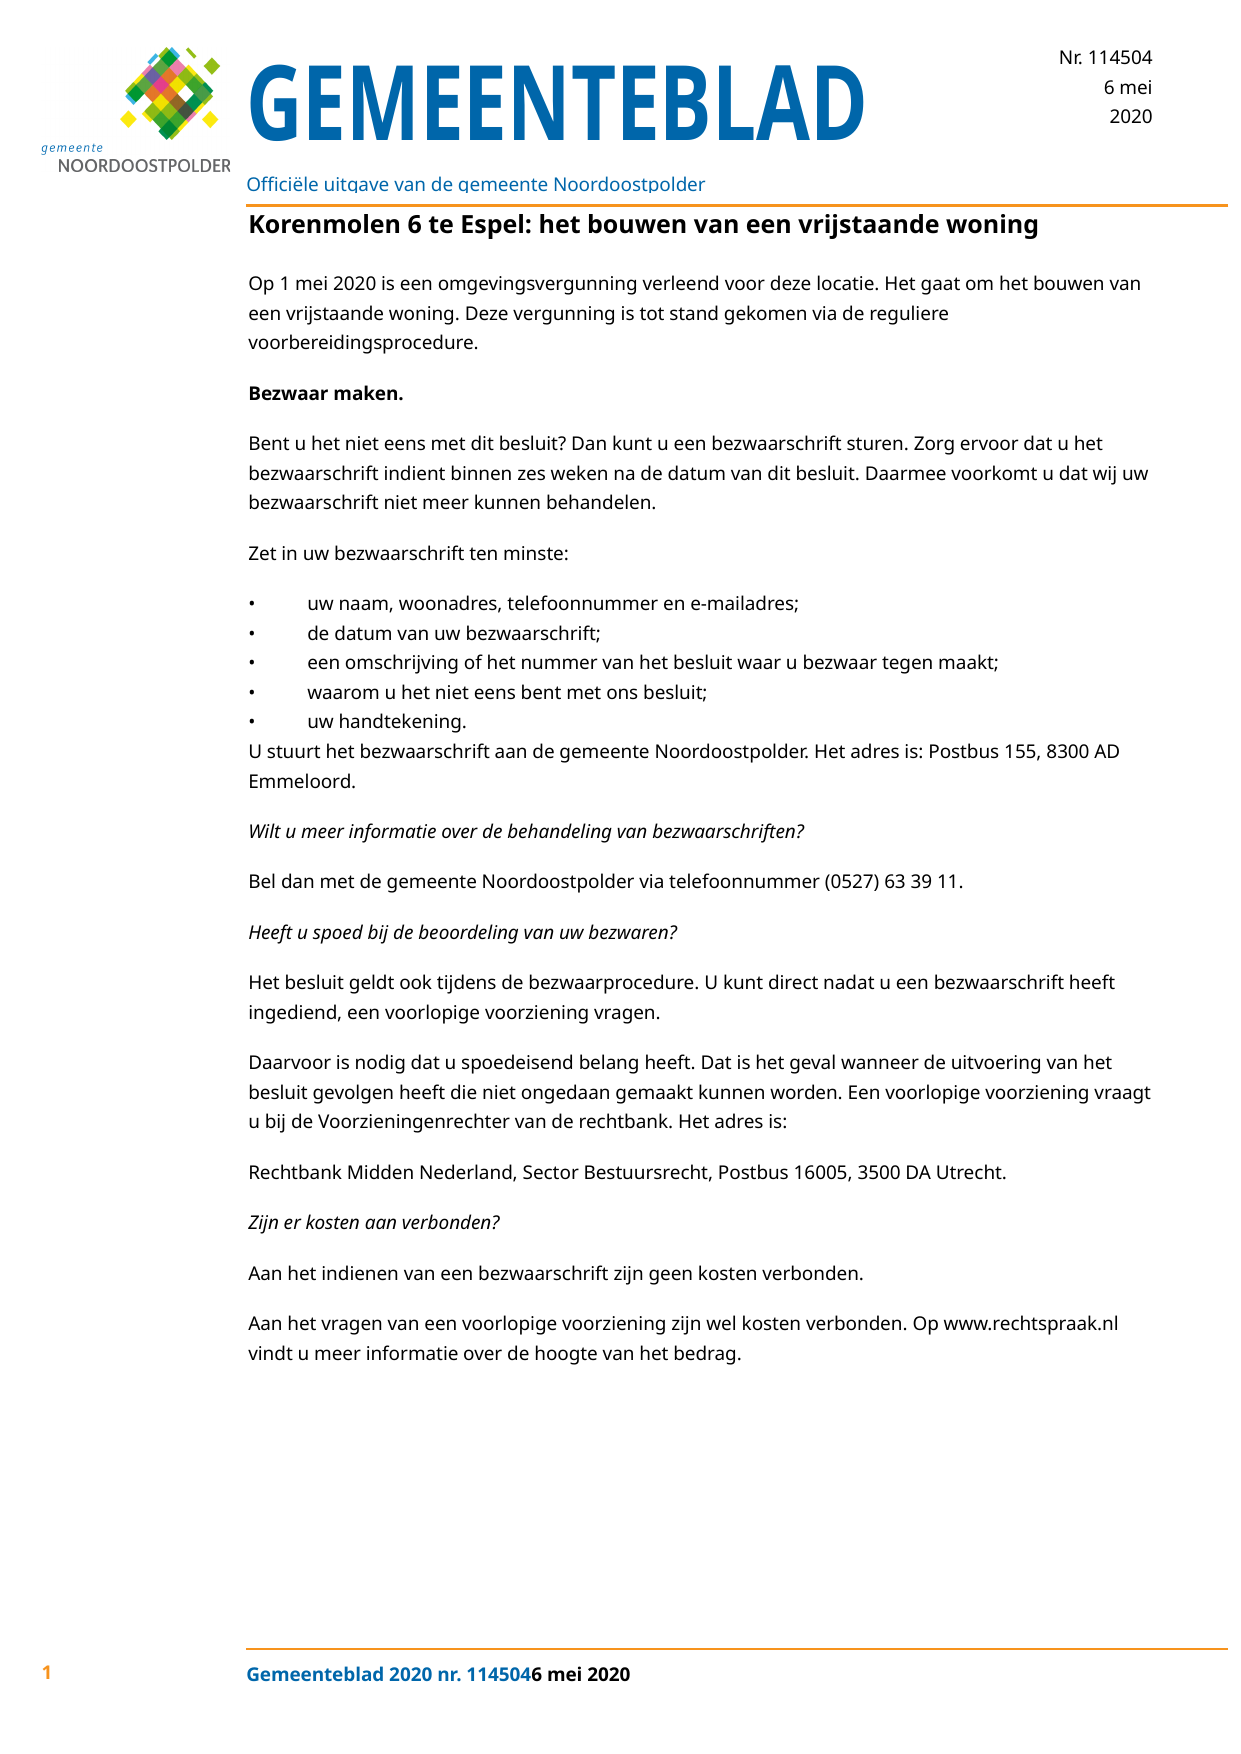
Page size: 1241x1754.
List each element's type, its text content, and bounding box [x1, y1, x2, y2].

list een omschrijving of het nummer van het besluit waar u bezwaar tegen maakt; [248, 649, 1152, 675]
text Wilt u meer informatie over de behandeling van bezwaarschriften? [248, 818, 1152, 844]
text U stuurt het bezwaarschrift aan de gemeente Noordoostpolder. Het adres is: Postbus 155, 8300 AD Emmeloord. [248, 738, 1152, 793]
list waarom u het niet eens bent met ons besluit; [248, 679, 1152, 705]
text Bel dan met de gemeente Noordoostpolder via telefoonnummer (0527) 63 39 11. [248, 869, 1152, 894]
text Het besluit geldt ook tijdens de bezwaarprocedure. U kunt direct nadat u een bezwaarschrift heeft ingediend, een voorlopige voorziening vragen. [248, 969, 1152, 1025]
text Bezwaar maken. [248, 380, 1152, 406]
text Zet in uw bezwaarschrift ten minste: [248, 540, 1152, 566]
text Aan het indienen van een bezwaarschrift zijn geen kosten verbonden. [248, 1260, 1152, 1286]
text Zijn er kosten aan verbonden? [248, 1209, 1152, 1235]
text Daarvoor is nodig dat u spoedeisend belang heeft. Dat is het geval wanneer de uitvoering van het besluit gevolgen heeft die niet ongedaan gemaakt kunnen worden. Een voorlopige voorziening vraagt u bij de Voorzieningenrechter van de rechtbank. Het adres is: [248, 1049, 1152, 1134]
list de datum van uw bezwaarschrift; [248, 620, 1152, 646]
text Op 1 mei 2020 is een omgevingsvergunning verleend voor deze locatie. Het gaat om het bouwen van een vrijstaande woning. Deze vergunning is tot stand gekomen via de reguliere voorbereidingsprocedure. [248, 270, 1152, 355]
picture [41, 47, 231, 172]
text Rechtbank Midden Nederland, Sector Bestuursrecht, Postbus 16005, 3500 DA Utrecht. [248, 1159, 1152, 1185]
list uw naam, woonadres, telefoonnummer en e-mailadres; [248, 590, 1152, 616]
text Aan het vragen van een voorlopige voorziening zijn wel kosten verbonden. Op www.rechtspraak.nl vindt u meer informatie over de hoogte van het bedrag. [248, 1310, 1152, 1366]
text Heeft u spoed bij de beoordeling van uw bezwaren? [248, 919, 1152, 945]
text Korenmolen 6 te Espel: het bouwen van een vrijstaande woning [248, 207, 1152, 241]
text Bent u het niet eens met dit besluit? Dan kunt u een bezwaarschrift sturen. Zorg ervoor dat u het bezwaarschrift indient binnen zes weken na de datum van dit besluit. Daarmee voorkomt u dat wij uw bezwaarschrift niet meer kunnen behandelen. [248, 430, 1152, 515]
list uw handtekening. [248, 709, 1152, 734]
